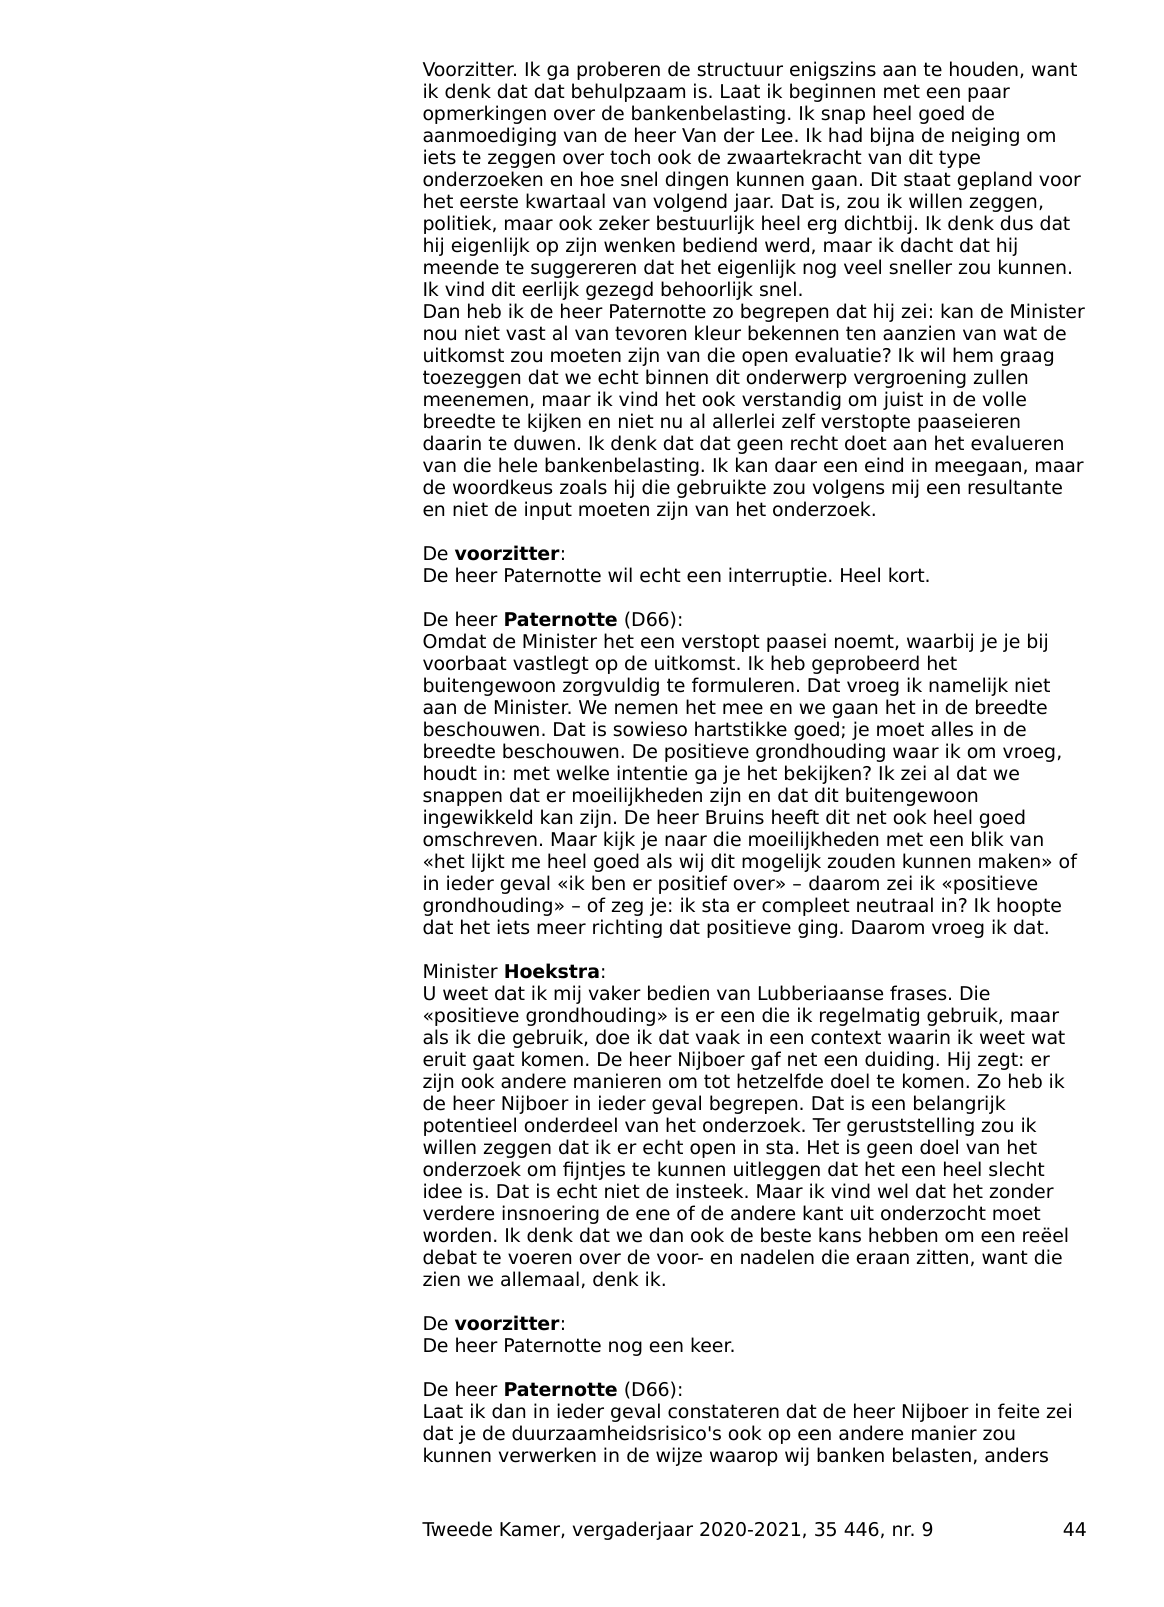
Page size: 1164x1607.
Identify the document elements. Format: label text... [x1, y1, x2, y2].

text De heer Paternotte (D66): [422, 609, 1087, 631]
text U weet dat ik mij vaker bedien van Lubberiaanse frases. Die «positieve grondhouding» is er een die ik regelmatig gebruik, maar als ik die gebruik, doe ik dat vaak in een context waarin ik weet wat eruit gaat komen. De heer Nijboer gaf net een duiding. Hij zegt: er zijn ook andere manieren om tot hetzelfde doel te komen. Zo heb ik de heer Nijboer in ieder geval begrepen. Dat is een belangrijk potentieel onderdeel van het onderzoek. Ter geruststelling zou ik willen zeggen dat ik er echt open in sta. Het is geen doel van het onderzoek om fijntjes te kunnen uitleggen dat het een heel slecht idee is. Dat is echt niet de insteek. Maar ik vind wel dat het zonder verdere insnoering de ene of de andere kant uit onderzocht moet worden. Ik denk dat we dan ook de beste kans hebben om een reëel debat te voeren over de voor- en nadelen die eraan zitten, want die zien we allemaal, denk ik. [422, 983, 1087, 1291]
text De voorzitter: [422, 543, 1087, 565]
text Dan heb ik de heer Paternotte zo begrepen dat hij zei: kan de Minister nou niet vast al van tevoren kleur bekennen ten aanzien van wat de uitkomst zou moeten zijn van die open evaluatie? Ik wil hem graag toezeggen dat we echt binnen dit onderwerp vergroening zullen meenemen, maar ik vind het ook verstandig om juist in de volle breedte te kijken en niet nu al allerlei zelf verstopte paaseieren daarin te duwen. Ik denk dat dat geen recht doet aan het evalueren van die hele bankenbelasting. Ik kan daar een eind in meegaan, maar de woordkeus zoals hij die gebruikte zou volgens mij een resultante en niet de input moeten zijn van het onderzoek. [422, 301, 1087, 521]
text De heer Paternotte wil echt een interruptie. Heel kort. [422, 565, 1087, 587]
text De heer Paternotte nog een keer. [422, 1335, 1087, 1357]
text De voorzitter: [422, 1313, 1087, 1335]
text Minister Hoekstra: [422, 961, 1087, 983]
text Omdat de Minister het een verstopt paasei noemt, waarbij je je bij voorbaat vastlegt op de uitkomst. Ik heb geprobeerd het buitengewoon zorgvuldig te formuleren. Dat vroeg ik namelijk niet aan de Minister. We nemen het mee en we gaan het in de breedte beschouwen. Dat is sowieso hartstikke goed; je moet alles in de breedte beschouwen. De positieve grondhouding waar ik om vroeg, houdt in: met welke intentie ga je het bekijken? Ik zei al dat we snappen dat er moeilijkheden zijn en dat dit buitengewoon ingewikkeld kan zijn. De heer Bruins heeft dit net ook heel goed omschreven. Maar kijk je naar die moeilijkheden met een blik van «het lijkt me heel goed als wij dit mogelijk zouden kunnen maken» of in ieder geval «ik ben er positief over» – daarom zei ik «positieve grondhouding» – of zeg je: ik sta er compleet neutraal in? Ik hoopte dat het iets meer richting dat positieve ging. Daarom vroeg ik dat. [422, 631, 1087, 939]
text Voorzitter. Ik ga proberen de structuur enigszins aan te houden, want ik denk dat dat behulpzaam is. Laat ik beginnen met een paar opmerkingen over de bankenbelasting. Ik snap heel goed de aanmoediging van de heer Van der Lee. Ik had bijna de neiging om iets te zeggen over toch ook de zwaartekracht van dit type onderzoeken en hoe snel dingen kunnen gaan. Dit staat gepland voor het eerste kwartaal van volgend jaar. Dat is, zou ik willen zeggen, politiek, maar ook zeker bestuurlijk heel erg dichtbij. Ik denk dus dat hij eigenlijk op zijn wenken bediend werd, maar ik dacht dat hij meende te suggereren dat het eigenlijk nog veel sneller zou kunnen. Ik vind dit eerlijk gezegd behoorlijk snel. [422, 59, 1087, 301]
text Laat ik dan in ieder geval constateren dat de heer Nijboer in feite zei dat je de duurzaamheidsrisico's ook op een andere manier zou kunnen verwerken in de wijze waarop wij banken belasten, anders [422, 1401, 1087, 1467]
text De heer Paternotte (D66): [422, 1379, 1087, 1401]
